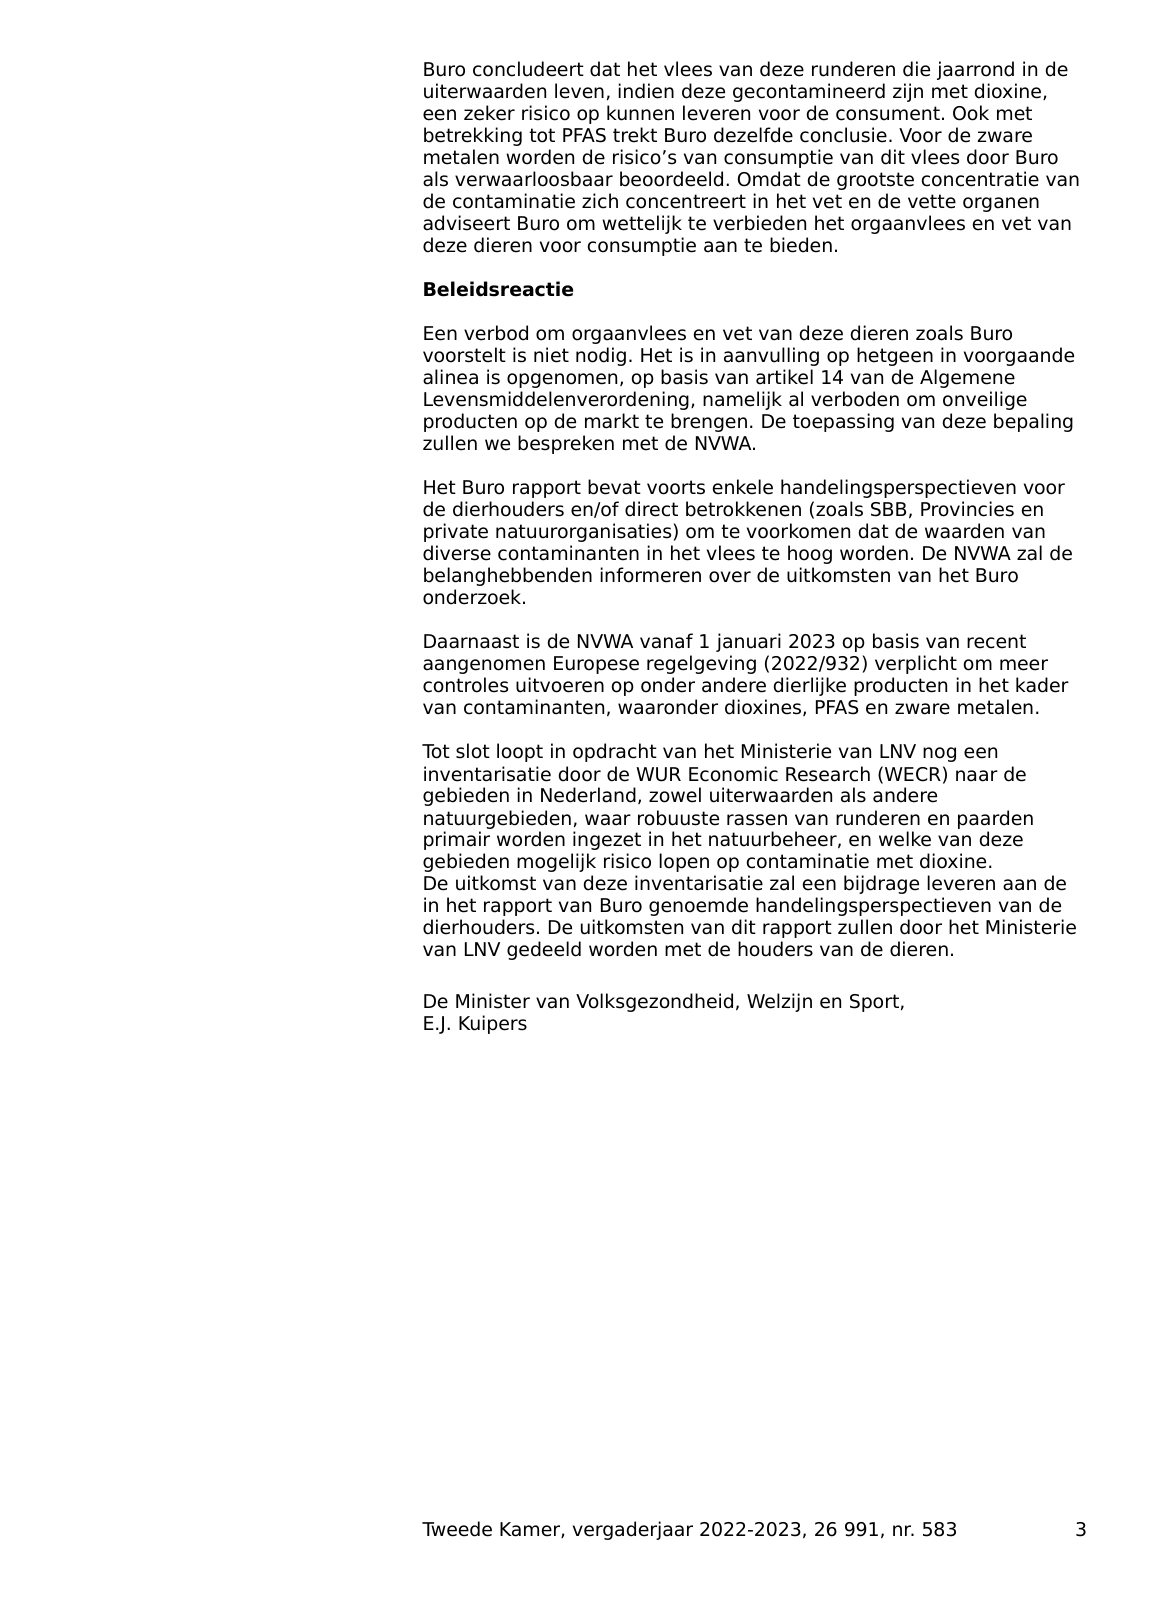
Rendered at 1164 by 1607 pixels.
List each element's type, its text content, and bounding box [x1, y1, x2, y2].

text Buro concludeert dat het vlees van deze runderen die jaarrond in de uiterwaarden leven, indien deze gecontamineerd zijn met dioxine, een zeker risico op kunnen leveren voor de consument. Ook met betrekking tot PFAS trekt Buro dezelfde conclusie. Voor de zware metalen worden de risico’s van consumptie van dit vlees door Buro als verwaarloosbaar beoordeeld. Omdat de grootste concentratie van de contaminatie zich concentreert in het vet en de vette organen adviseert Buro om wettelijk te verbieden het orgaanvlees en vet van deze dieren voor consumptie aan te bieden. [422, 59, 1087, 257]
text De Minister van Volksgezondheid, Welzijn en Sport, E.J. Kuipers [422, 991, 1087, 1035]
text Daarnaast is de NVWA vanaf 1 januari 2023 op basis van recent aangenomen Europese regelgeving (2022/932) verplicht om meer controles uitvoeren op onder andere dierlijke producten in het kader van contaminanten, waaronder dioxines, PFAS en zware metalen. [422, 631, 1087, 719]
text Tot slot loopt in opdracht van het Ministerie van LNV nog een inventarisatie door de WUR Economic Research (WECR) naar de gebieden in Nederland, zowel uiterwaarden als andere natuurgebieden, waar robuuste rassen van runderen en paarden primair worden ingezet in het natuurbeheer, en welke van deze gebieden mogelijk risico lopen op contaminatie met dioxine. [422, 741, 1087, 873]
text Een verbod om orgaanvlees en vet van deze dieren zoals Buro voorstelt is niet nodig. Het is in aanvulling op hetgeen in voorgaande alinea is opgenomen, op basis van artikel 14 van de Algemene Levensmiddelenverordening, namelijk al verboden om onveilige producten op de markt te brengen. De toepassing van deze bepaling zullen we bespreken met de NVWA. [422, 323, 1087, 455]
subtitle Beleidsreactie [422, 279, 1087, 301]
text Het Buro rapport bevat voorts enkele handelingsperspectieven voor de dierhouders en/of direct betrokkenen (zoals SBB, Provincies en private natuurorganisaties) om te voorkomen dat de waarden van diverse contaminanten in het vlees te hoog worden. De NVWA zal de belanghebbenden informeren over de uitkomsten van het Buro onderzoek. [422, 477, 1087, 609]
text De uitkomst van deze inventarisatie zal een bijdrage leveren aan de in het rapport van Buro genoemde handelingsperspectieven van de dierhouders. De uitkomsten van dit rapport zullen door het Ministerie van LNV gedeeld worden met de houders van de dieren. [422, 873, 1087, 961]
